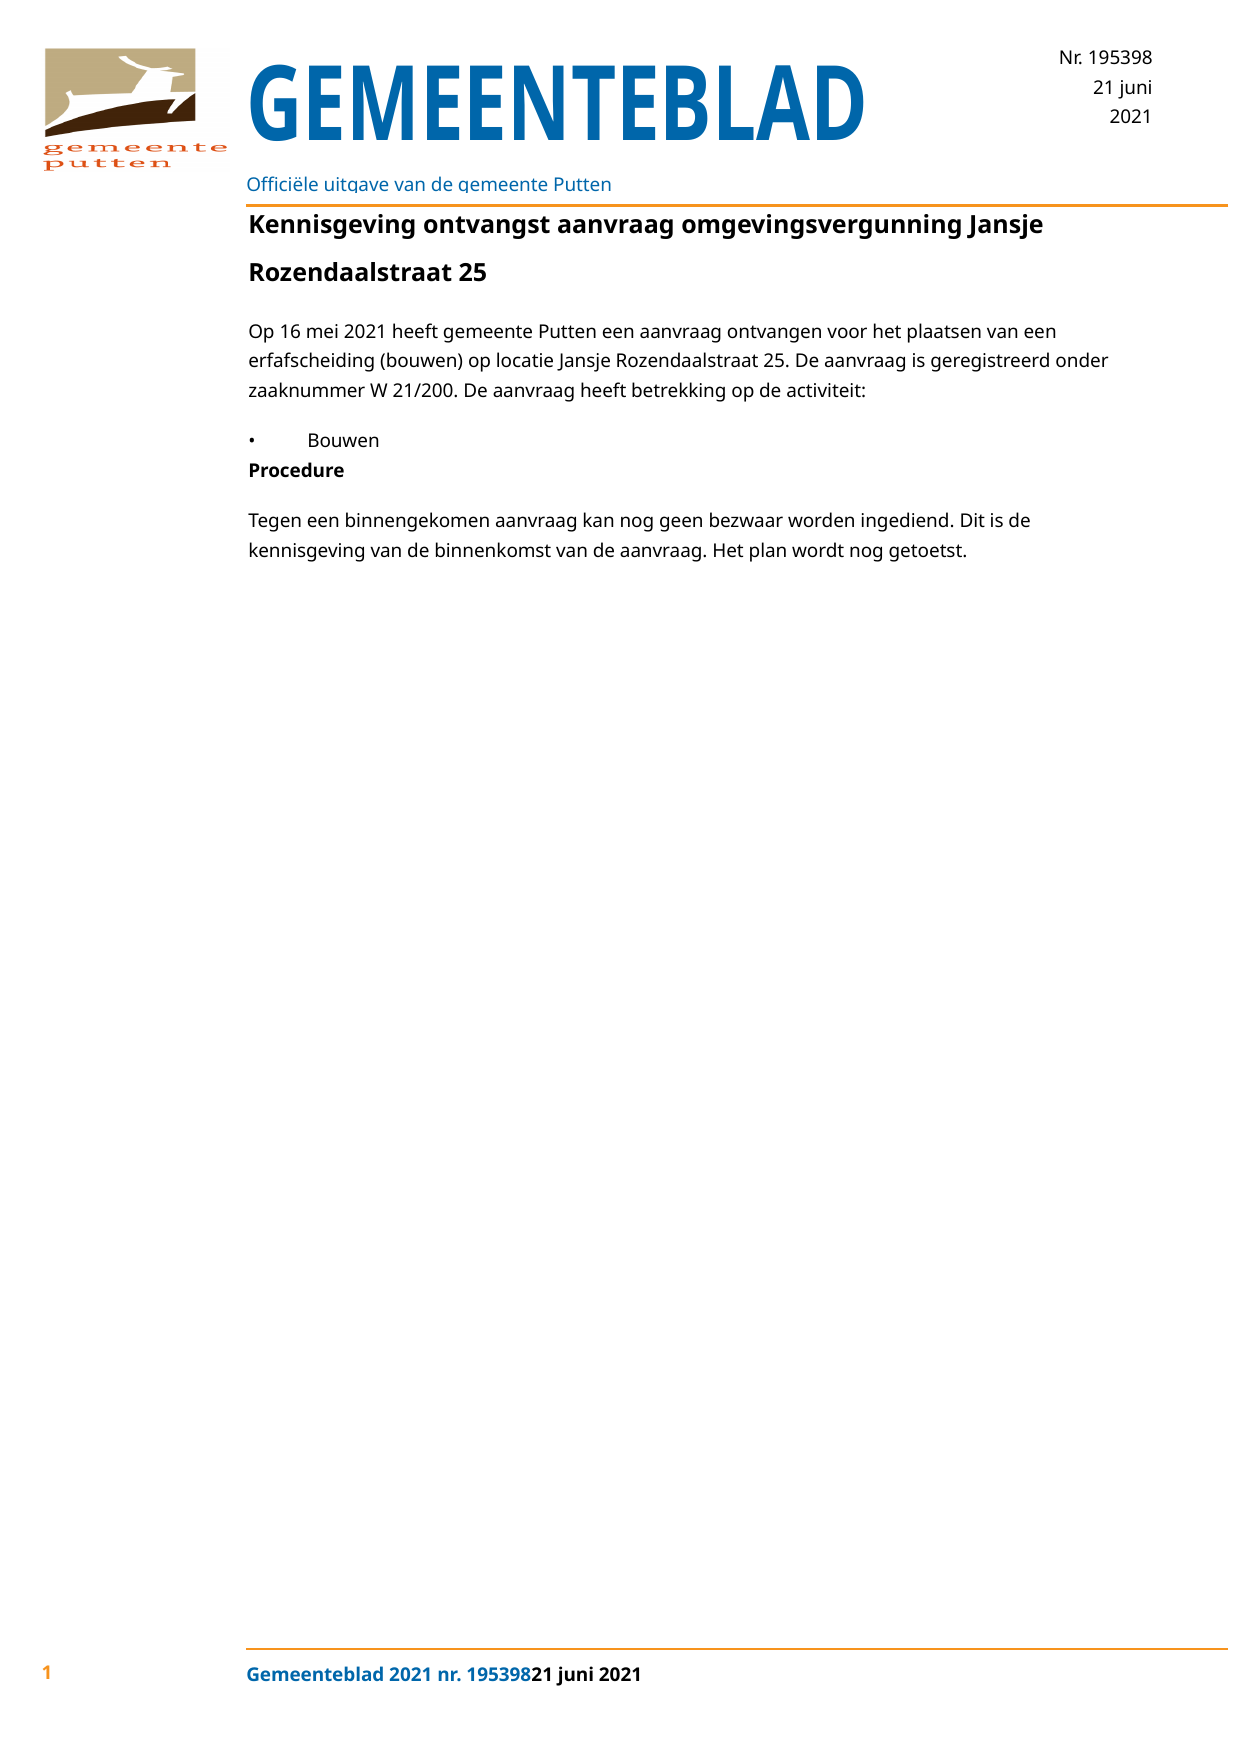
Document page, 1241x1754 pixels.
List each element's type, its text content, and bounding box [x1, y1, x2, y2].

text Procedure [248, 457, 1152, 483]
list Bouwen [248, 427, 1152, 453]
text Op 16 mei 2021 heeft gemeente Putten een aanvraag ontvangen voor het plaatsen van een erfafscheiding (bouwen) op locatie Jansje Rozendaalstraat 25. De aanvraag is geregistreerd onder zaaknummer W 21/200. De aanvraag heeft betrekking op de activiteit: [248, 318, 1152, 403]
picture [41, 47, 231, 172]
text Tegen een binnengekomen aanvraag kan nog geen bezwaar worden ingediend. Dit is de kennisgeving van de binnenkomst van de aanvraag. Het plan wordt nog getoetst. [248, 507, 1152, 563]
text Kennisgeving ontvangst aanvraag omgevingsvergunning Jansje Rozendaalstraat 25 [248, 207, 1152, 288]
